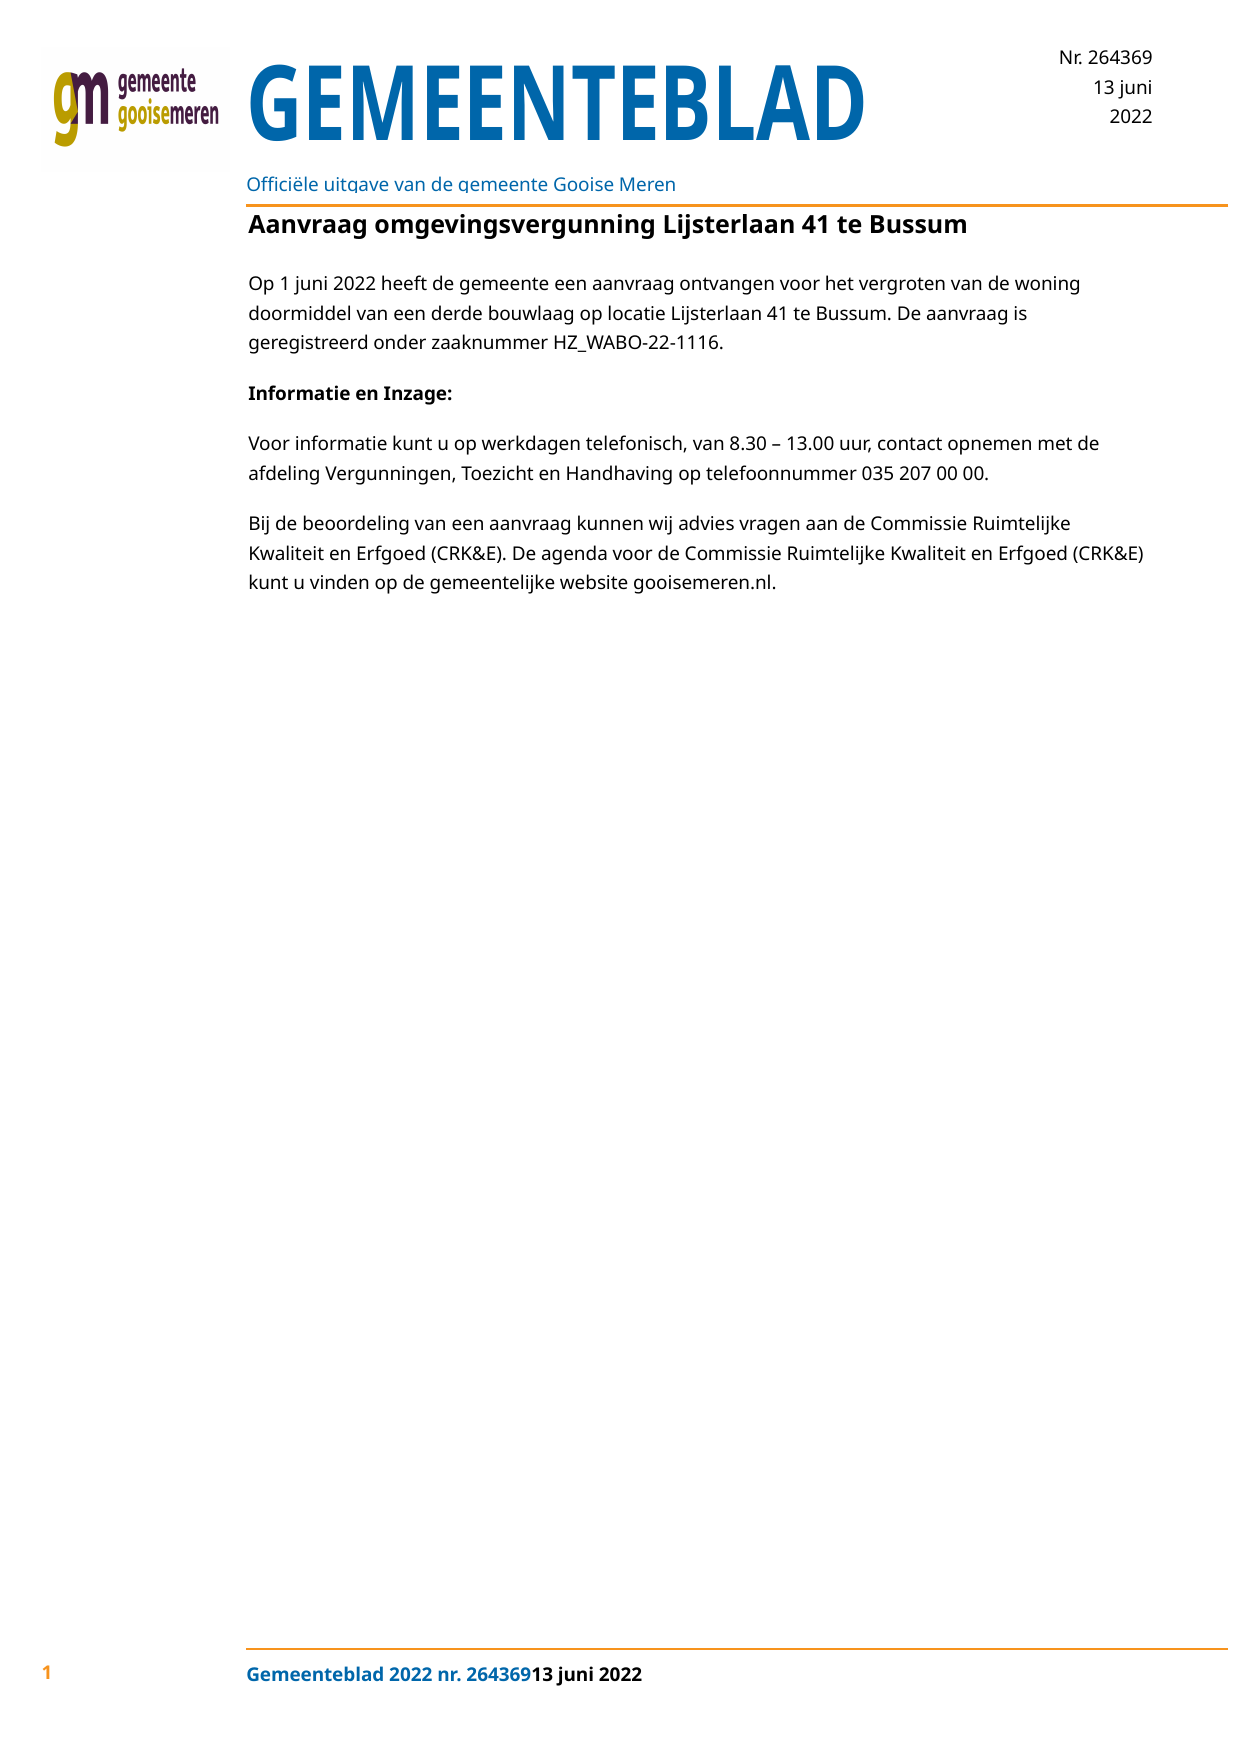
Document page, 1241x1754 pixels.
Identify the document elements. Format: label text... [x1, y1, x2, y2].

text Aanvraag omgevingsvergunning Lijsterlaan 41 te Bussum [248, 207, 1152, 241]
text Bij de beoordeling van een aanvraag kunnen wij advies vragen aan de Commissie Ruimtelijke Kwaliteit en Erfgoed (CRK&E). De agenda voor de Commissie Ruimtelijke Kwaliteit en Erfgoed (CRK&E) kunt u vinden op de gemeentelijke website gooisemeren.nl. [248, 510, 1152, 595]
picture [41, 47, 231, 172]
text Voor informatie kunt u op werkdagen telefonisch, van 8.30 – 13.00 uur, contact opnemen met de afdeling Vergunningen, Toezicht en Handhaving op telefoonnummer 035 207 00 00. [248, 430, 1152, 486]
text Informatie en Inzage: [248, 380, 1152, 406]
text Op 1 juni 2022 heeft de gemeente een aanvraag ontvangen voor het vergroten van de woning doormiddel van een derde bouwlaag op locatie Lijsterlaan 41 te Bussum. De aanvraag is geregistreerd onder zaaknummer HZ_WABO-22-1116. [248, 270, 1152, 355]
